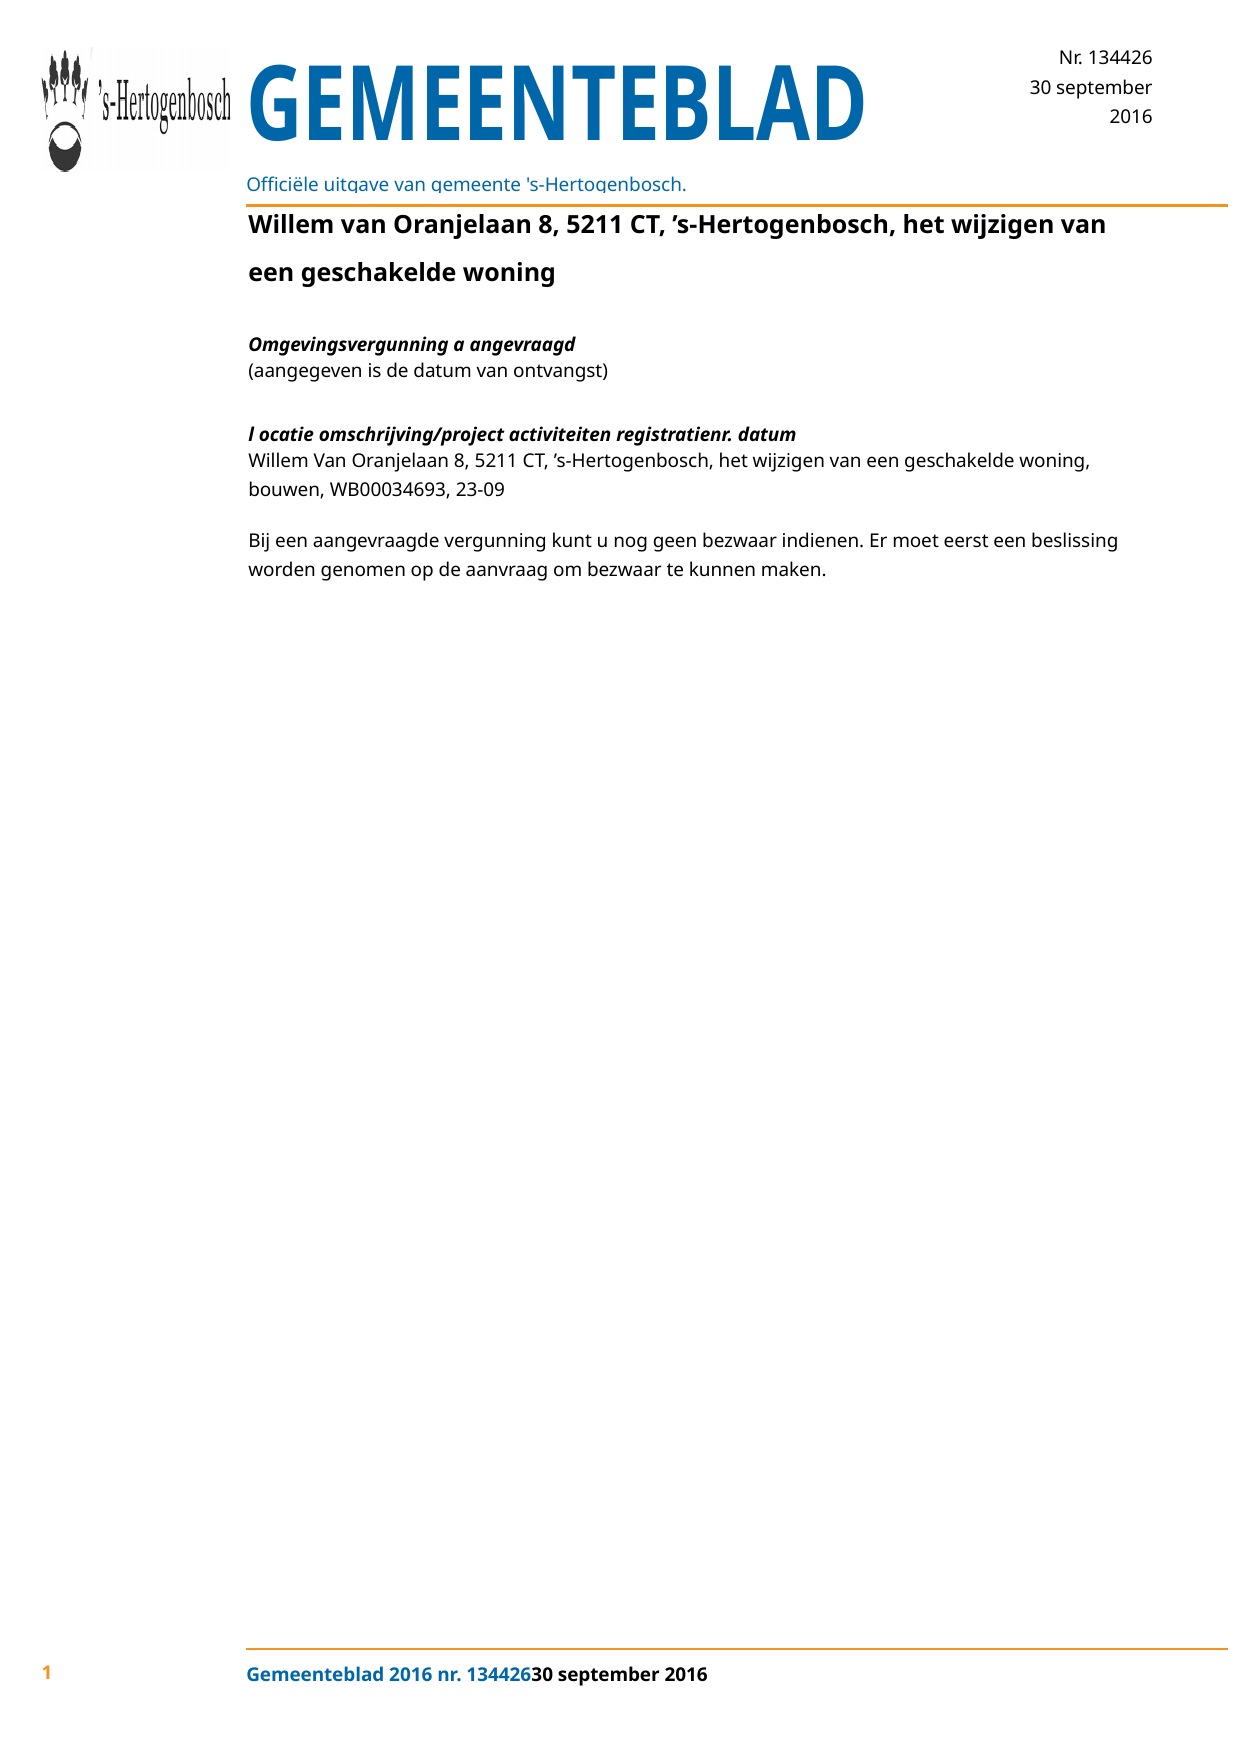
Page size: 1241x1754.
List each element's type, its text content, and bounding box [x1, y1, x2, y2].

text Willem van Oranjelaan 8, 5211 CT, ’s-Hertogenbosch, het wijzigen van een geschakelde woning [248, 207, 1152, 288]
text (aangegeven is de datum van ontvangst) [248, 357, 1152, 383]
picture [41, 47, 231, 172]
text Omgevingsvergunning a angevraagd [248, 331, 1152, 357]
text Willem Van Oranjelaan 8, 5211 CT, ’s-Hertogenbosch, het wijzigen van een geschakelde woning, bouwen, WB00034693, 23-09 [248, 447, 1152, 502]
text l ocatie omschrijving/project activiteiten registratienr. datum [248, 421, 1152, 447]
text Bij een aangevraagde vergunning kunt u nog geen bezwaar indienen. Er moet eerst een beslissing worden genomen op de aanvraag om bezwaar te kunnen maken. [248, 527, 1152, 582]
